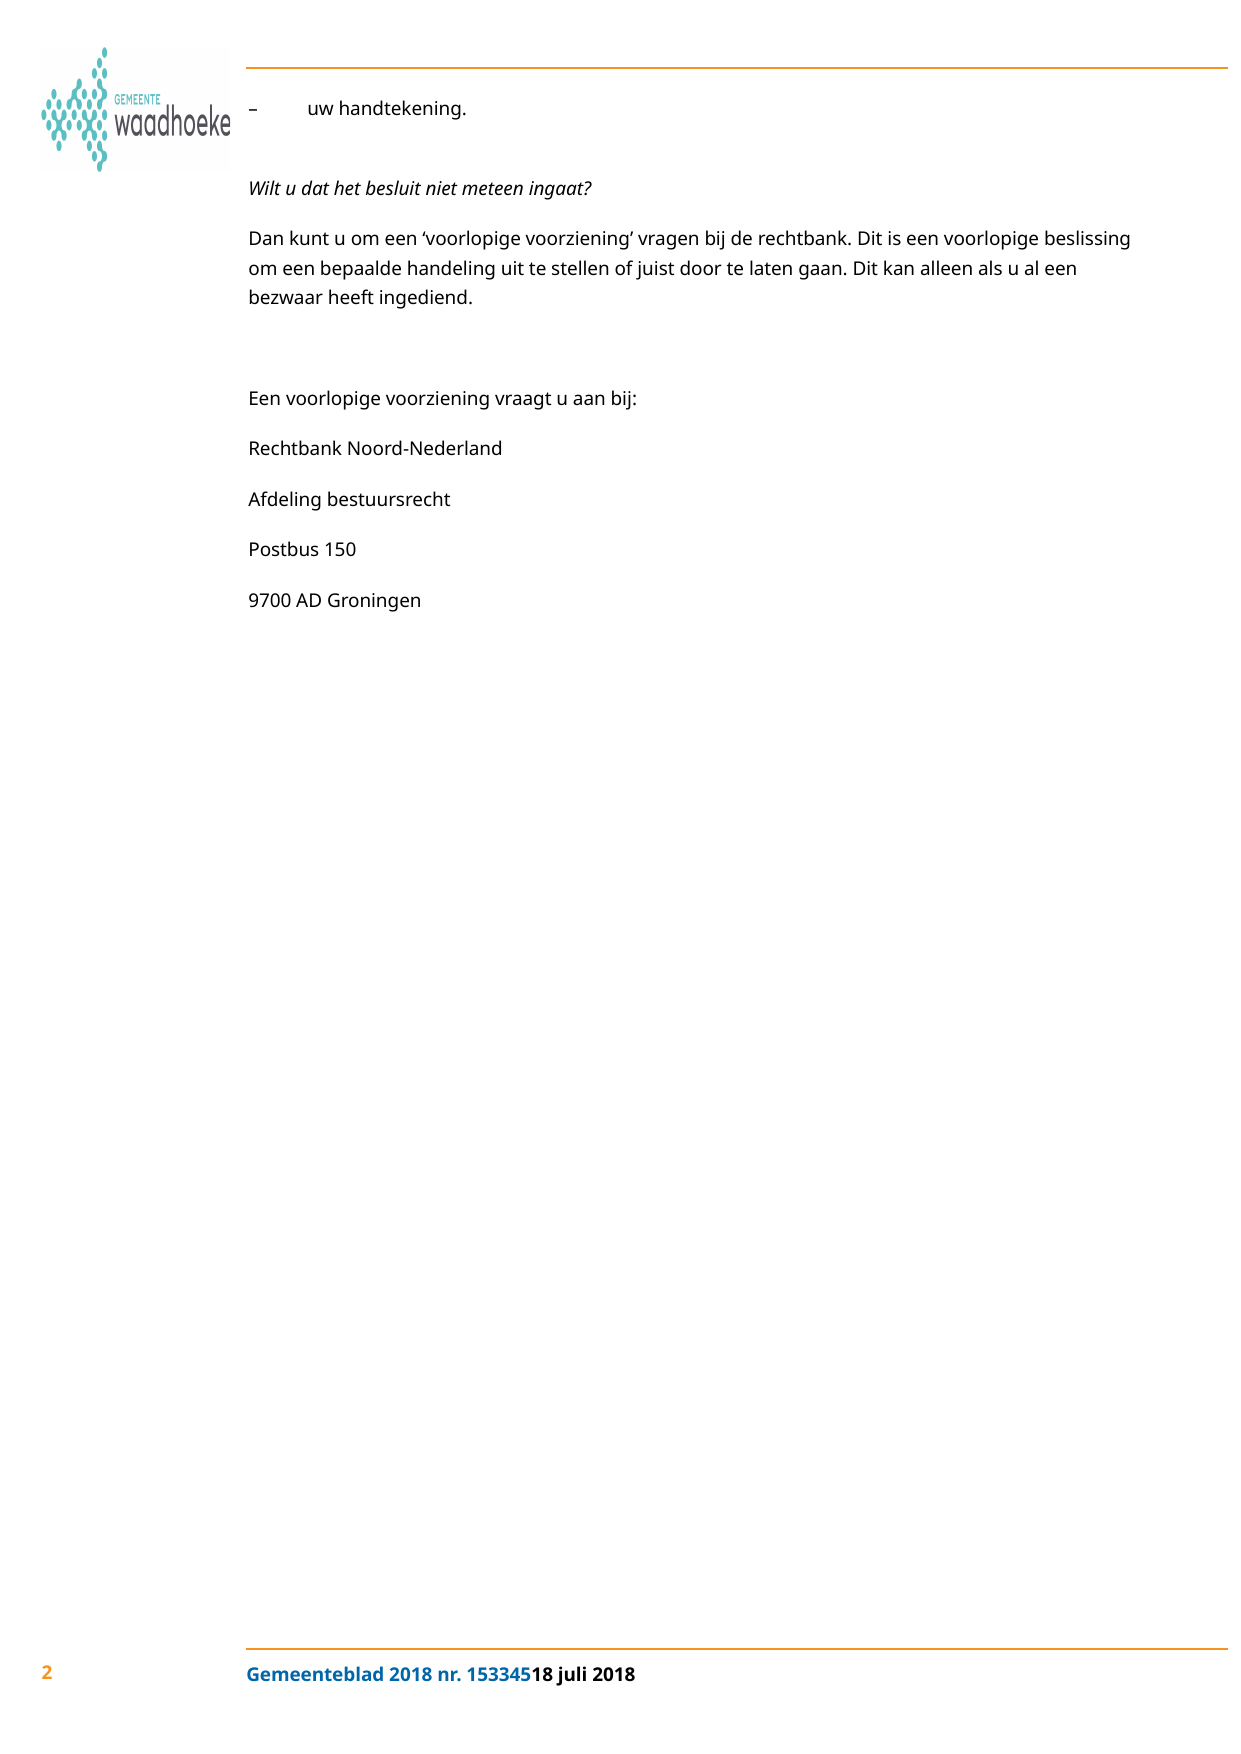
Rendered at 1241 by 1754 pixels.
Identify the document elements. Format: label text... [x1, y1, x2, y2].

text Postbus 150 [248, 536, 1152, 562]
text Afdeling bestuursrecht [248, 486, 1152, 512]
text 9700 AD Groningen [248, 587, 1152, 613]
text Wilt u dat het besluit niet meteen ingaat? [248, 175, 1152, 201]
text Een voorlopige voorziening vraagt u aan bij: [248, 385, 1152, 411]
list uw handtekening. [248, 95, 1152, 121]
picture [41, 47, 231, 172]
text Rechtbank Noord-Nederland [248, 436, 1152, 461]
text Dan kunt u om een ‘voorlopige voorziening’ vragen bij de rechtbank. Dit is een voorlopige beslissing om een bepaalde handeling uit te stellen of juist door te laten gaan. Dit kan alleen als u al een bezwaar heeft ingediend. [248, 225, 1152, 310]
